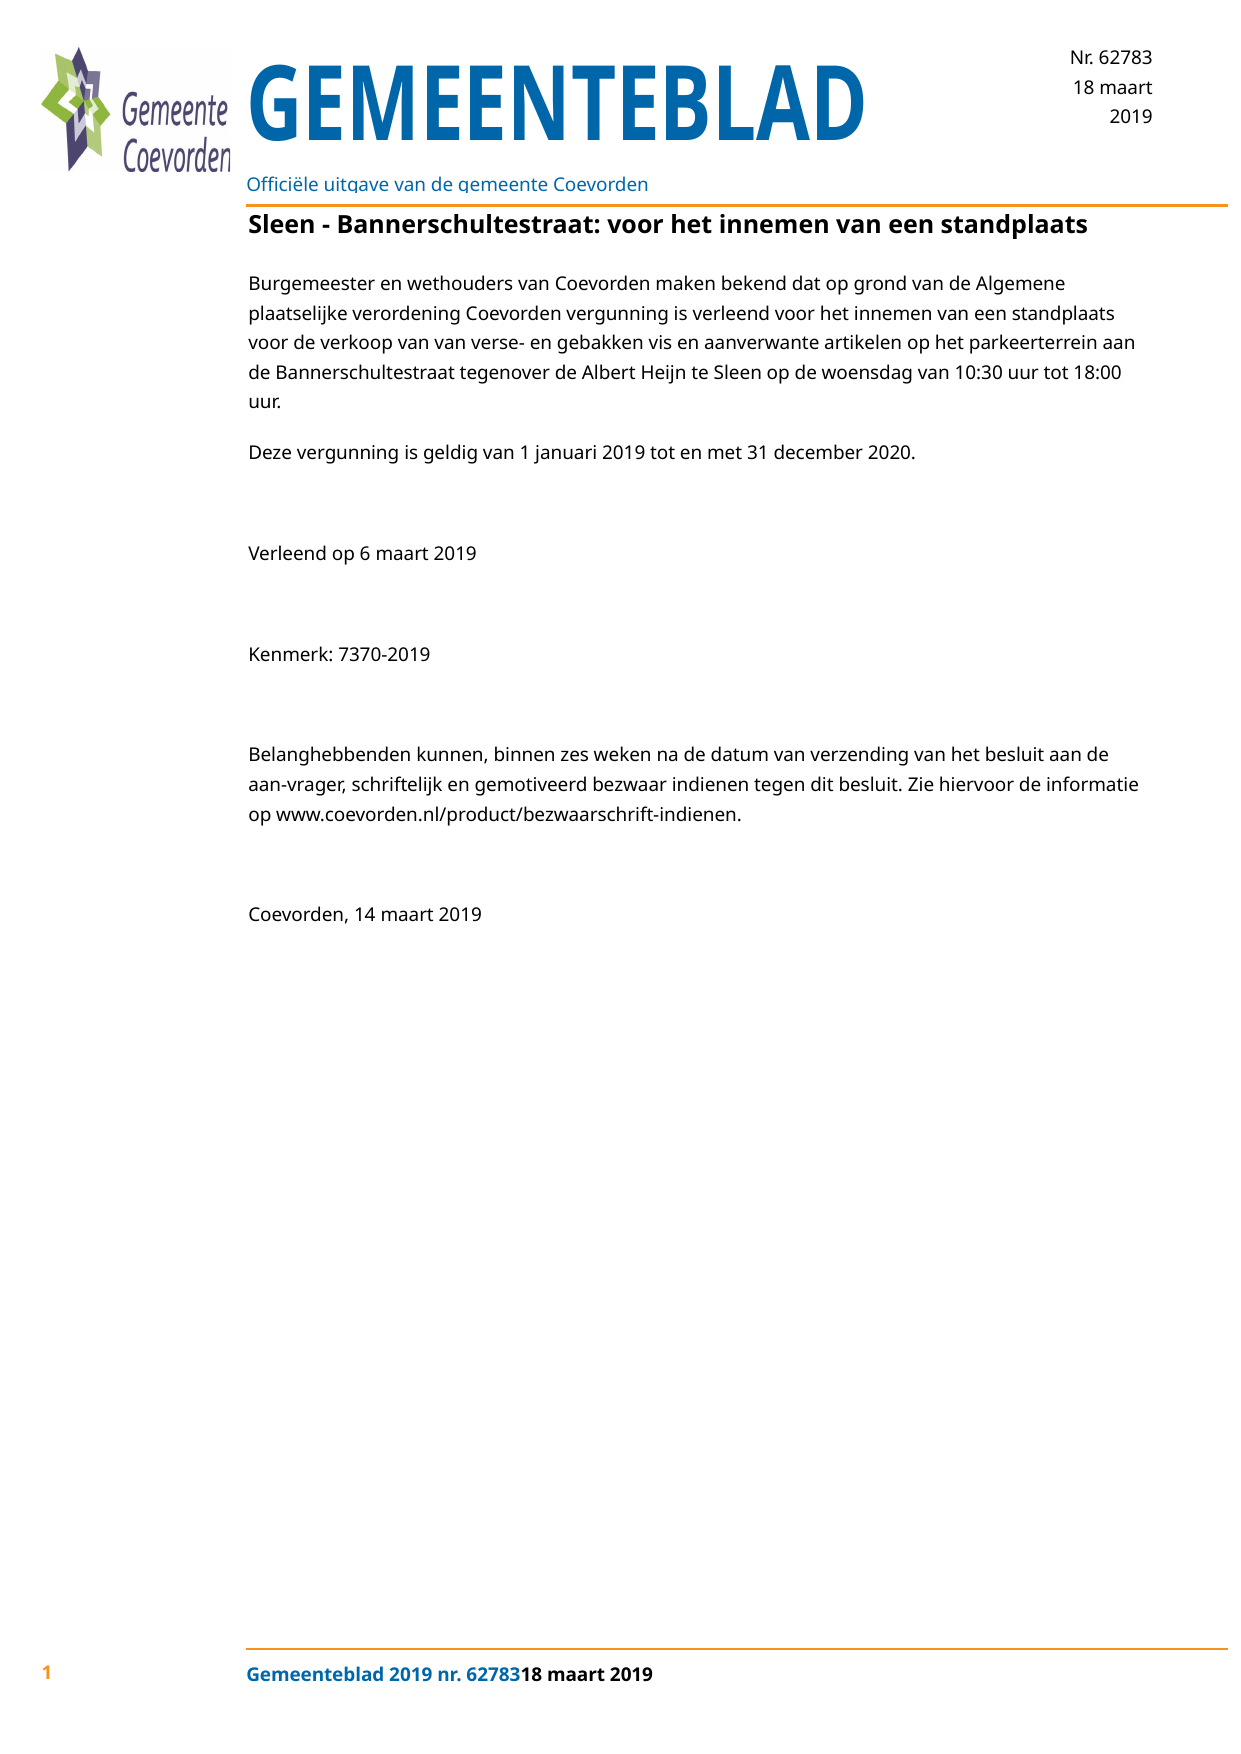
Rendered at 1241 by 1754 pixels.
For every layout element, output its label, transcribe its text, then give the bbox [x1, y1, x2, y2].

text Deze vergunning is geldig van 1 januari 2019 tot en met 31 december 2020. [248, 439, 1152, 465]
text Verleend op 6 maart 2019 [248, 540, 1152, 566]
text Burgemeester en wethouders van Coevorden maken bekend dat op grond van de Algemene plaatselijke verordening Coevorden vergunning is verleend voor het innemen van een standplaats voor de verkoop van van verse- en gebakken vis en aanverwante artikelen op het parkeerterrein aan de Bannerschultestraat tegenover de Albert Heijn te Sleen op de woensdag van 10:30 uur tot 18:00 uur. [248, 270, 1152, 414]
text Belanghebbenden kunnen, binnen zes weken na de datum van verzending van het besluit aan de aan-vrager, schriftelijk en gemotiveerd bezwaar indienen tegen dit besluit. Zie hiervoor de informatie op www.coevorden.nl/product/bezwaarschrift-indienen. [248, 742, 1152, 826]
text Coevorden, 14 maart 2019 [248, 902, 1152, 927]
picture [41, 47, 231, 172]
text Sleen - Bannerschultestraat: voor het innemen van een standplaats [248, 207, 1152, 241]
text Kenmerk: 7370-2019 [248, 641, 1152, 666]
